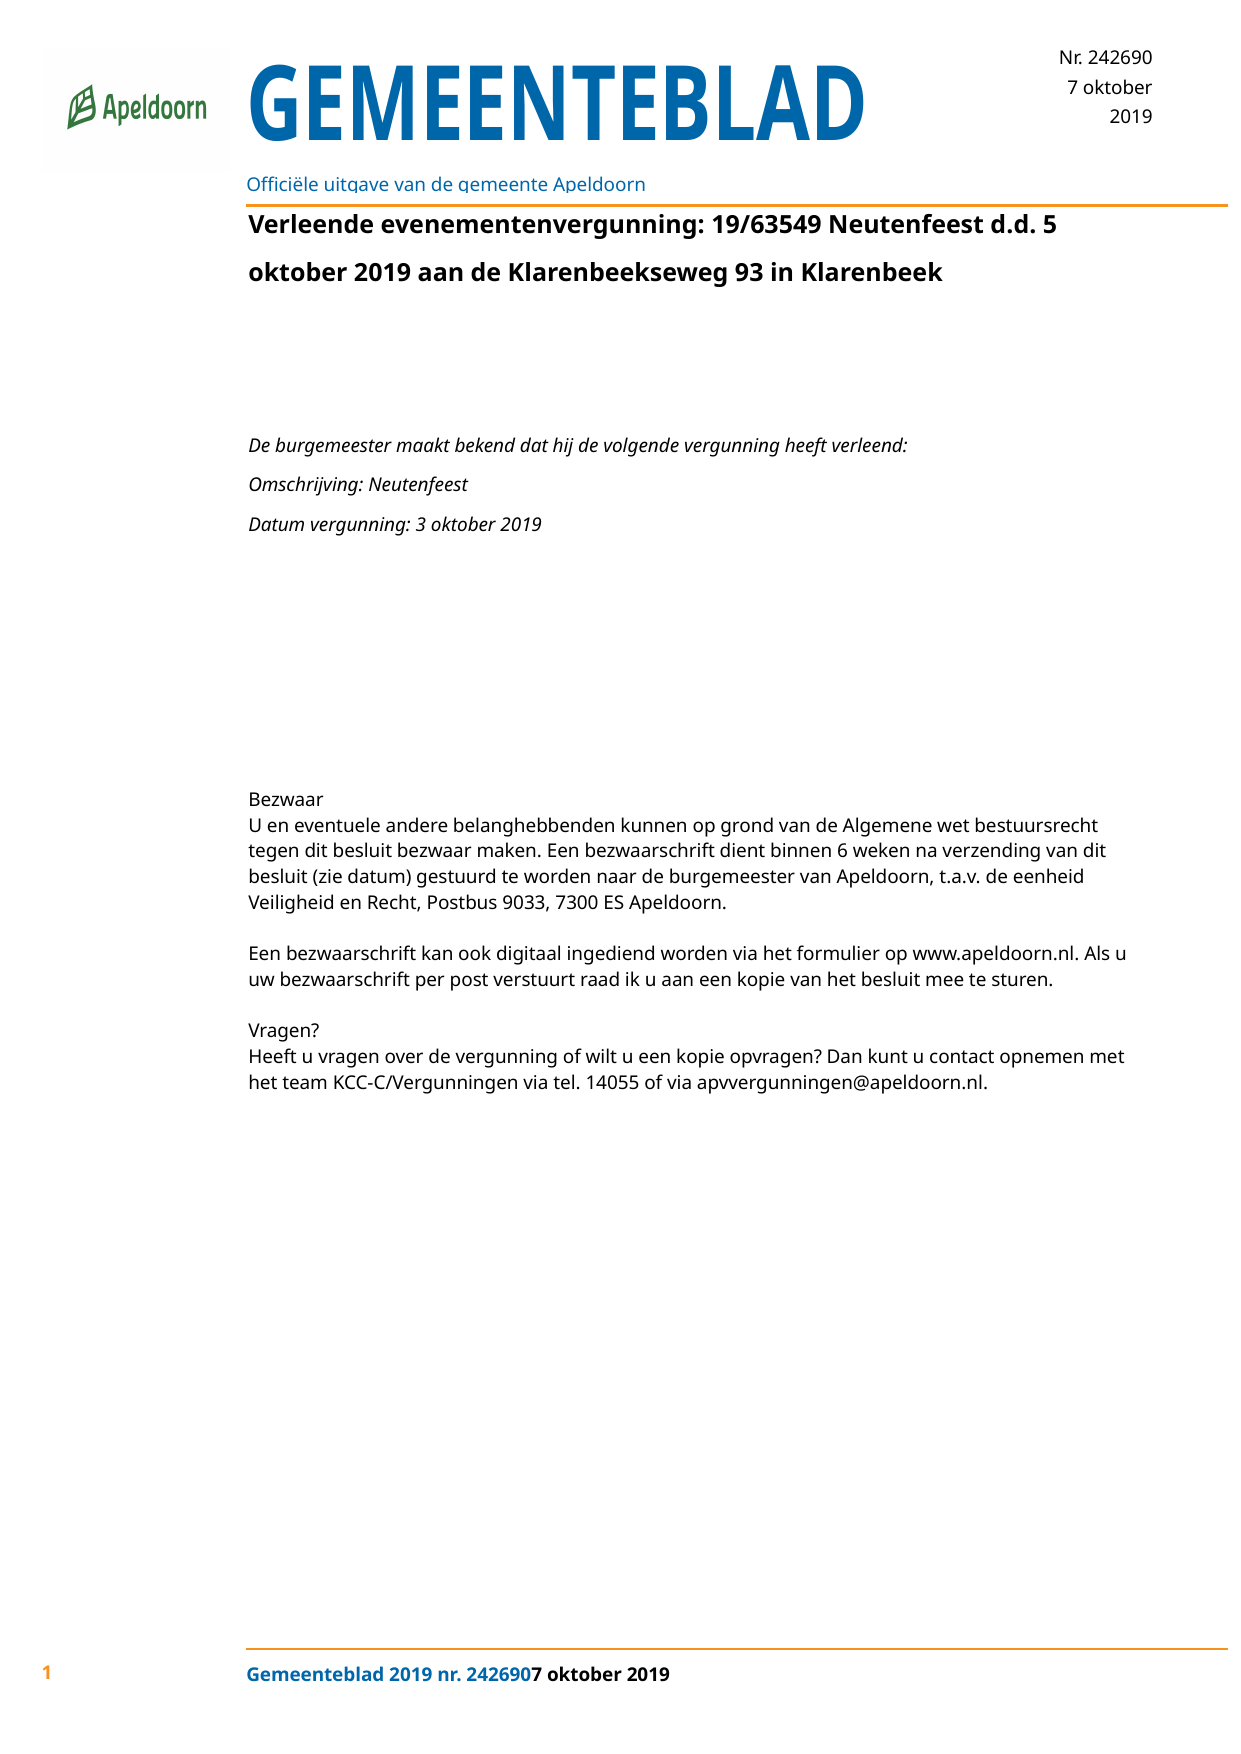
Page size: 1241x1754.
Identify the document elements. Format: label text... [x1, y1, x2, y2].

picture [41, 47, 231, 172]
text Heeft u vragen over de vergunning of wilt u een kopie opvragen? Dan kunt u contact opnemen met het team KCC-C/Vergunningen via tel. 14055 of via apvvergunningen@apeldoorn.nl. [248, 1043, 1152, 1095]
text De burgemeester maakt bekend dat hij de volgende vergunning heeft verleend: [248, 432, 1152, 458]
text Bezwaar [248, 786, 1152, 812]
text Datum vergunning: 3 oktober 2019 [248, 511, 1152, 537]
text Verleende evenementenvergunning: 19/63549 Neutenfeest d.d. 5 oktober 2019 aan de Klarenbeekseweg 93 in Klarenbeek [248, 207, 1152, 288]
text Een bezwaarschrift kan ook digitaal ingediend worden via het formulier op www.apeldoorn.nl. Als u uw bezwaarschrift per post verstuurt raad ik u aan een kopie van het besluit mee te sturen. [248, 940, 1152, 992]
text Vragen? [248, 1018, 1152, 1043]
text U en eventuele andere belanghebbenden kunnen op grond van de Algemene wet bestuursrecht tegen dit besluit bezwaar maken. Een bezwaarschrift dient binnen 6 weken na verzending van dit besluit (zie datum) gestuurd te worden naar de burgemeester van Apeldoorn, t.a.v. de eenheid Veiligheid en Recht, Postbus 9033, 7300 ES Apeldoorn. [248, 812, 1152, 915]
text Omschrijving: Neutenfeest [248, 472, 1152, 497]
